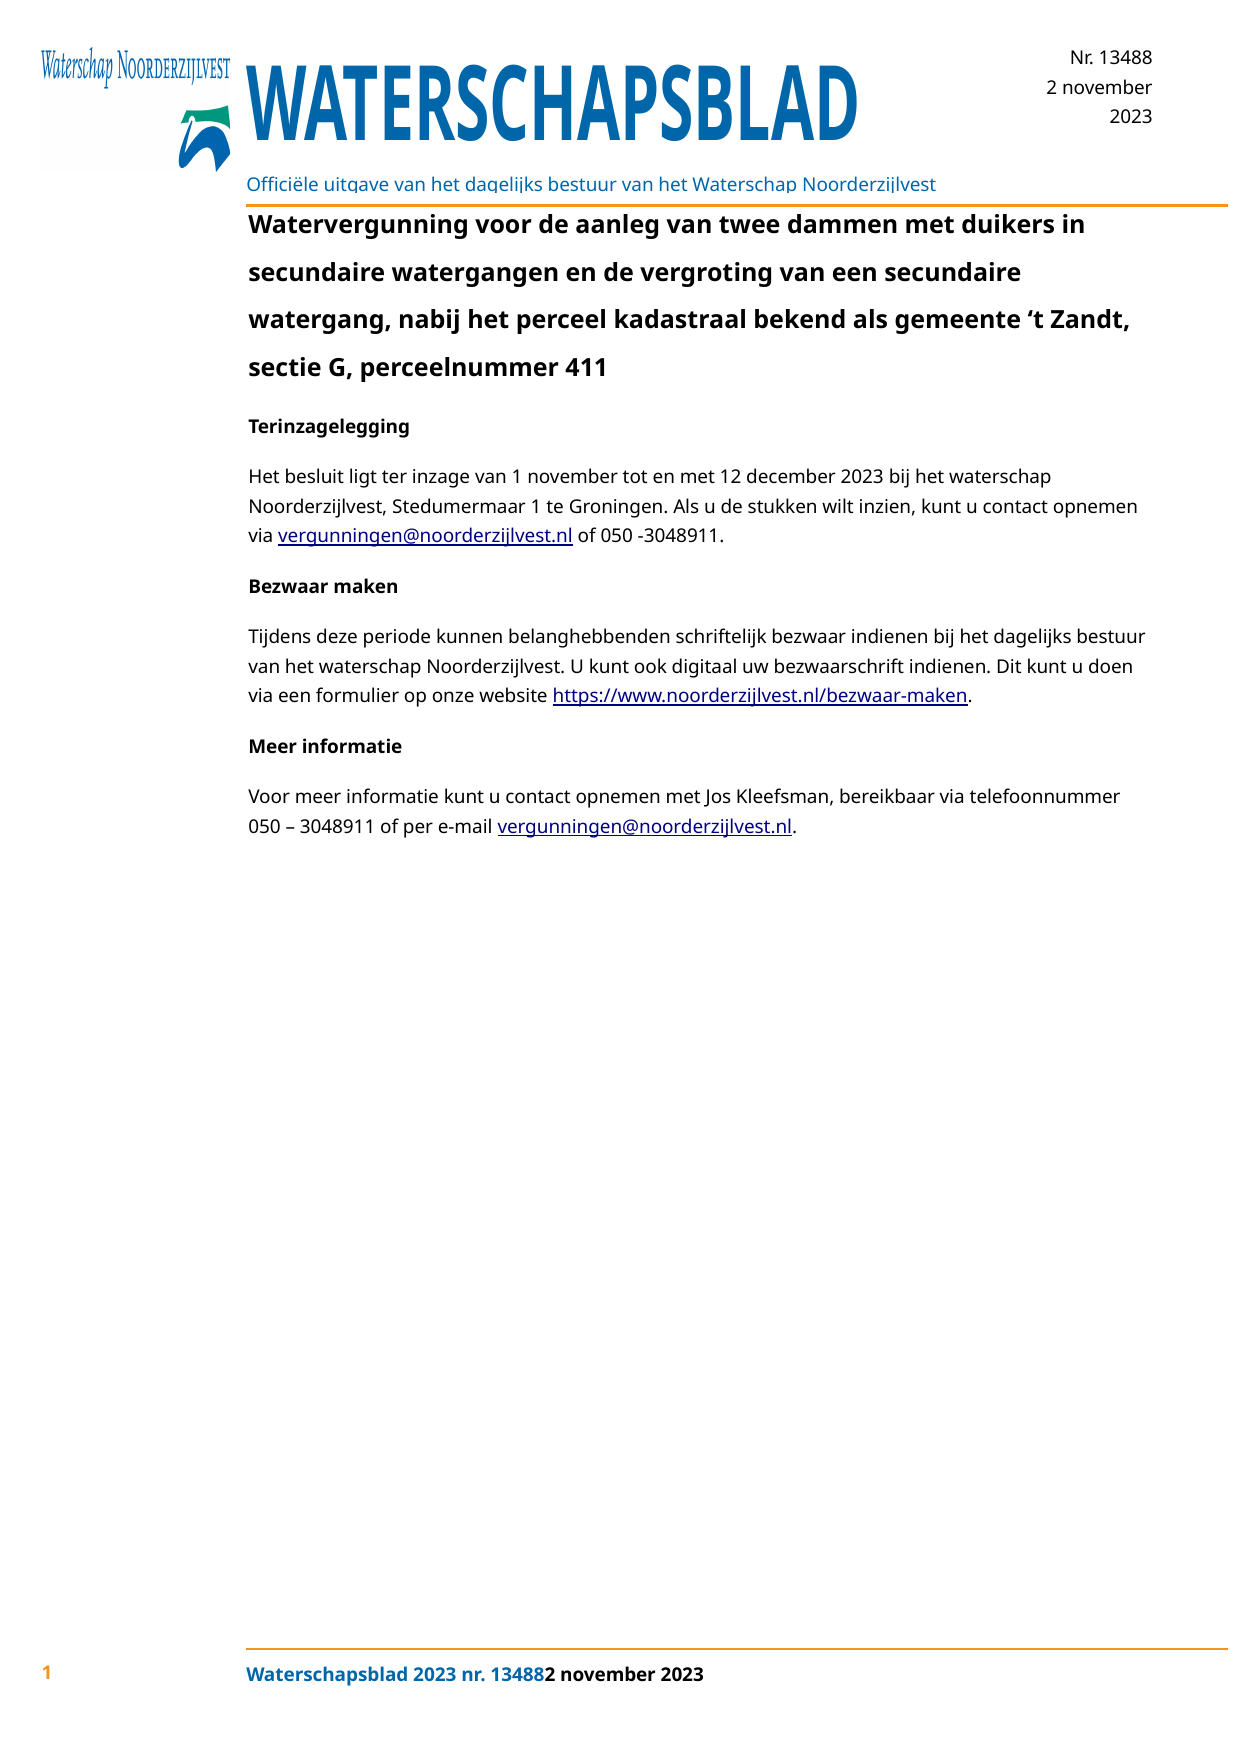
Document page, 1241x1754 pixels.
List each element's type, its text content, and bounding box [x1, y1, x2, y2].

text Bezwaar maken [248, 573, 1152, 599]
text Meer informatie [248, 733, 1152, 759]
picture [41, 47, 231, 172]
text Terinzagelegging [248, 413, 1152, 439]
text Tijdens deze periode kunnen belanghebbenden schriftelijk bezwaar indienen bij het dagelijks bestuur van het waterschap Noorderzijlvest. U kunt ook digitaal uw bezwaarschrift indienen. Dit kunt u doen via een formulier op onze website https://www.noorderzijlvest.nl/bezwaar-maken. [248, 623, 1152, 708]
text Watervergunning voor de aanleg van twee dammen met duikers in secundaire watergangen en de vergroting van een secundaire watergang, nabij het perceel kadastraal bekend als gemeente ‘t Zandt, sectie G, perceelnummer 411 [248, 207, 1152, 384]
text Het besluit ligt ter inzage van 1 november tot en met 12 december 2023 bij het waterschap Noorderzijlvest, Stedumermaar 1 te Groningen. Als u de stukken wilt inzien, kunt u contact opnemen via vergunningen@noorderzijlvest.nl of 050 -3048911. [248, 463, 1152, 548]
text Voor meer informatie kunt u contact opnemen met Jos Kleefsman, bereikbaar via telefoonnummer 050 – 3048911 of per e-mail vergunningen@noorderzijlvest.nl. [248, 783, 1152, 839]
